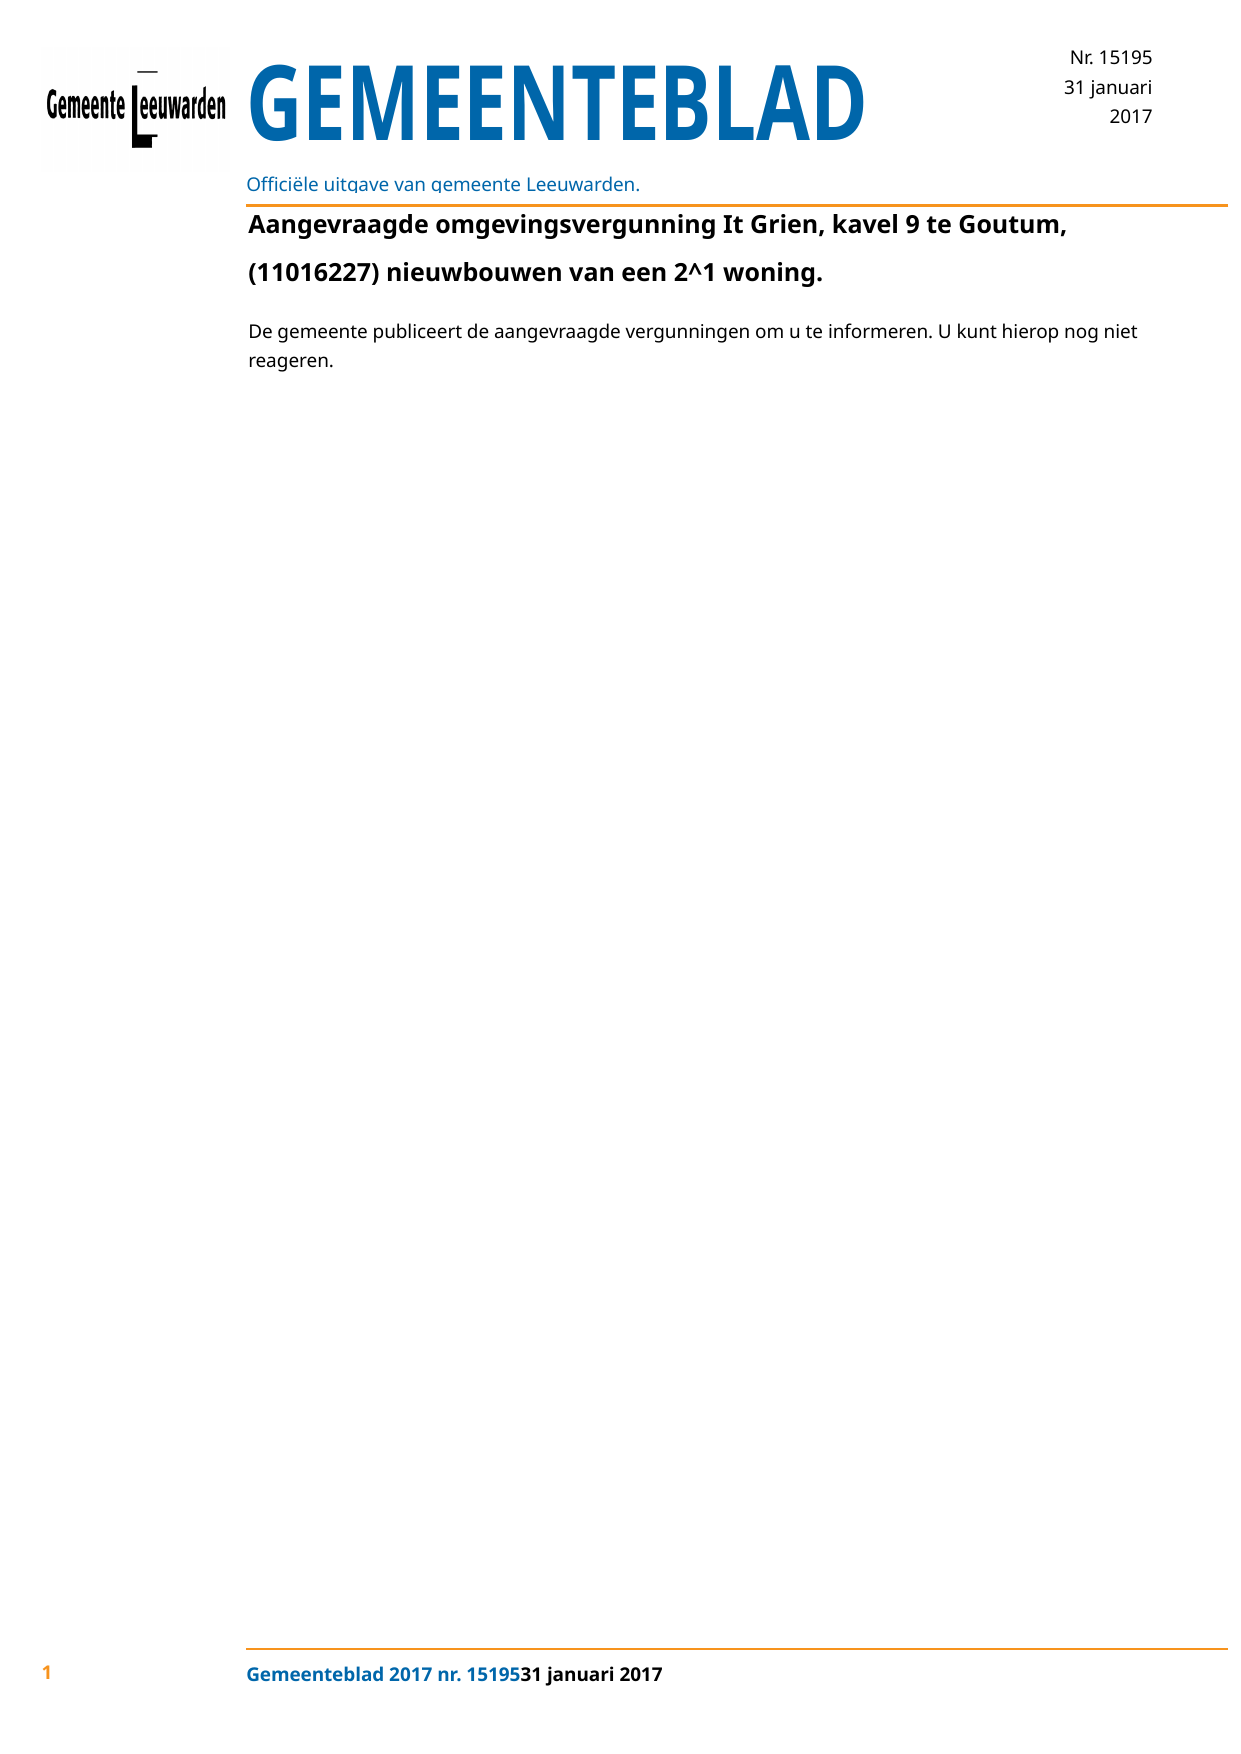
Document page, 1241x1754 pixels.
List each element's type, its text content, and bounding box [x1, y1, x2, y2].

text Aangevraagde omgevingsvergunning It Grien, kavel 9 te Goutum, (11016227) nieuwbouwen van een 2^1 woning. [248, 207, 1152, 288]
picture [41, 47, 231, 172]
text De gemeente publiceert de aangevraagde vergunningen om u te informeren. U kunt hierop nog niet reageren. [248, 318, 1152, 373]
